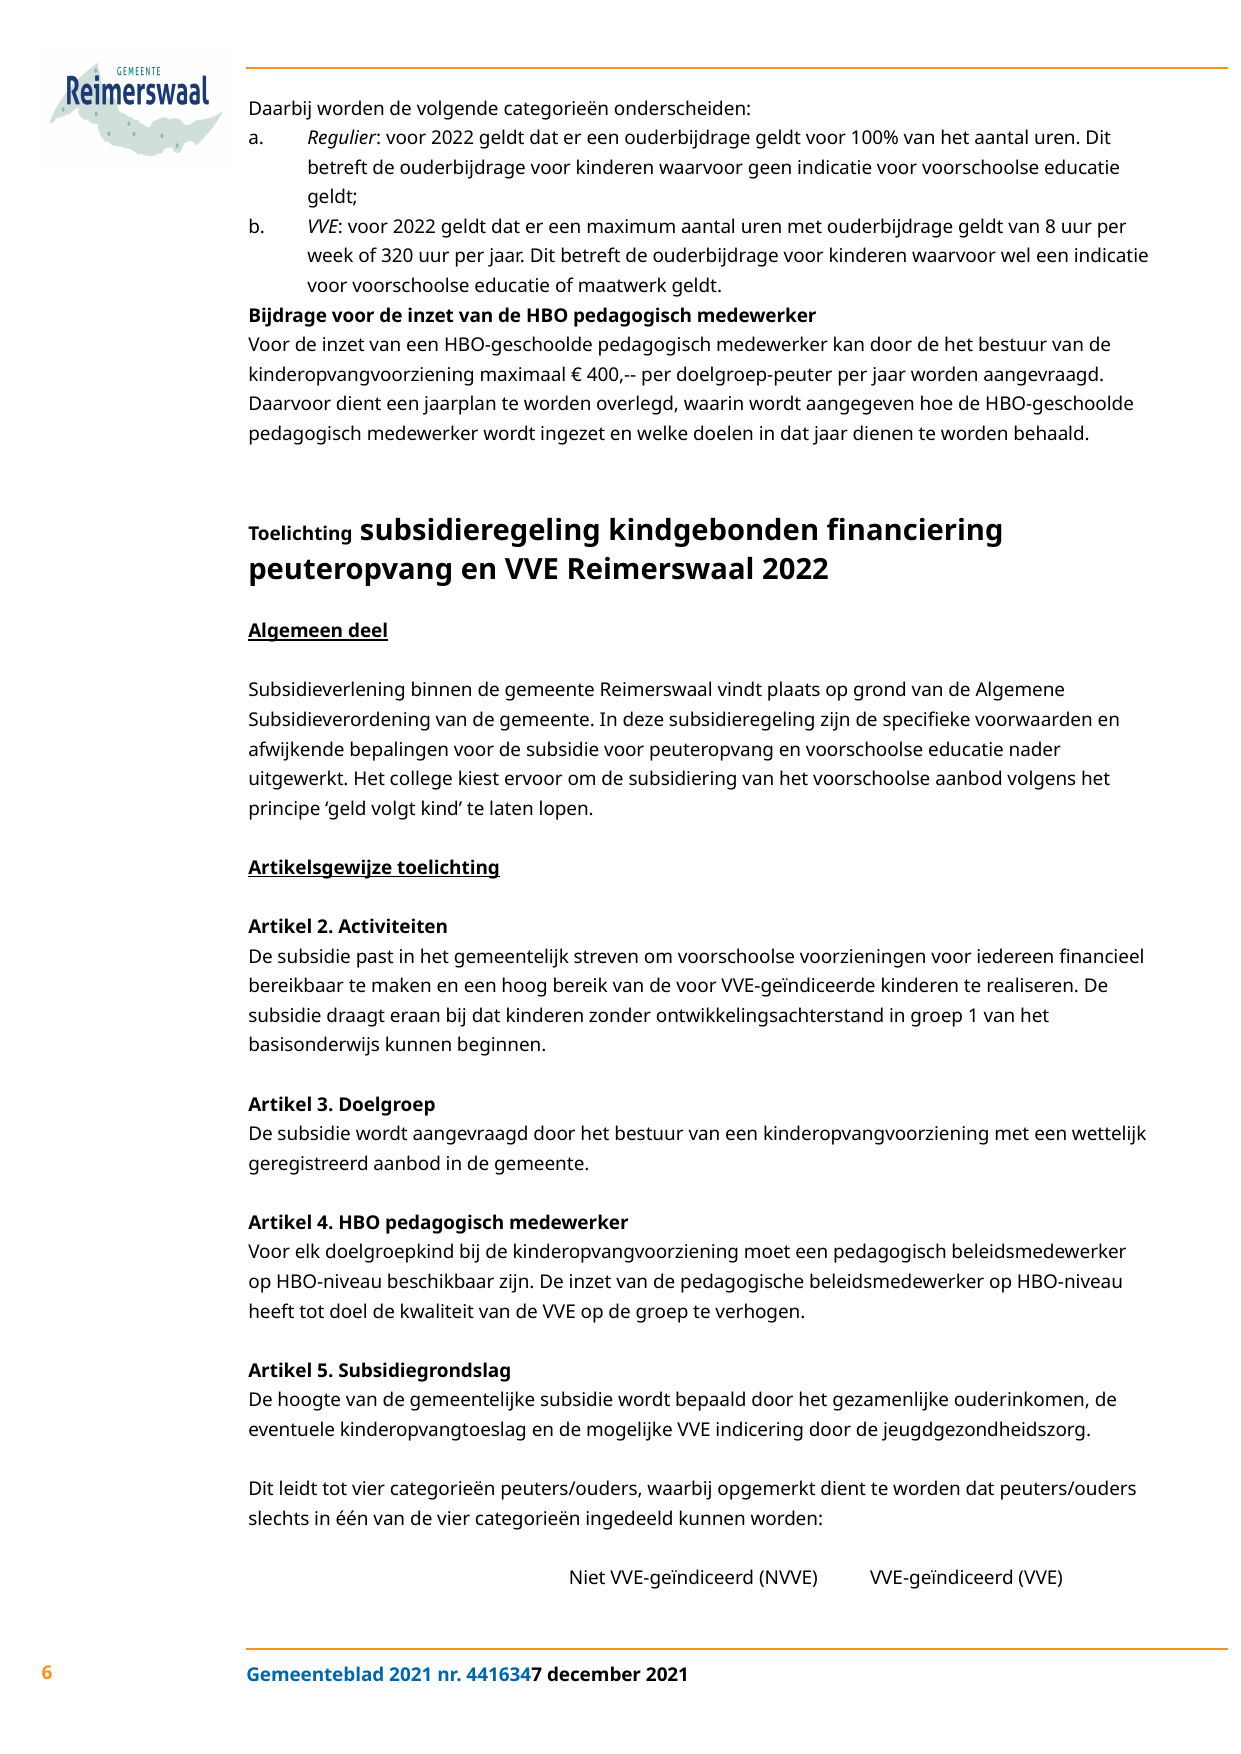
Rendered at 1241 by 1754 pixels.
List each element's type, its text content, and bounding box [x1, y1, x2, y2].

text Artikel 4. HBO pedagogisch medewerker [248, 1209, 1152, 1235]
text Daarbij worden de volgende categorieën onderscheiden: [248, 95, 1152, 121]
list Regulier: voor 2022 geldt dat er een ouderbijdrage geldt voor 100% van het aantal uren. Dit betreft de ouderbijdrage voor kinderen waarvoor geen indicatie voor voorschoolse educatie geldt; [248, 124, 1152, 209]
text Voor de inzet van een HBO-geschoolde pedagogisch medewerker kan door de het bestuur van de kinderopvangvoorziening maximaal € 400,-- per doelgroep-peuter per jaar worden aangevraagd. Daarvoor dient een jaarplan te worden overlegd, waarin wordt aangegeven hoe de HBO-geschoolde pedagogisch medewerker wordt ingezet en welke doelen in dat jaar dienen te worden behaald. [248, 331, 1152, 446]
text Bijdrage voor de inzet van de HBO pedagogisch medewerker [248, 302, 1152, 328]
text Artikel 5. Subsidiegrondslag [248, 1357, 1152, 1383]
table_header [248, 1564, 569, 1590]
picture [41, 47, 231, 172]
text Subsidieverlening binnen de gemeente Reimerswaal vindt plaats op grond van de Algemene Subsidieverordening van de gemeente. In deze subsidieregeling zijn de specifieke voorwaarden en afwijkende bepalingen voor de subsidie voor peuteropvang en voorschoolse educatie nader uitgewerkt. Het college kiest ervoor om de subsidiering van het voorschoolse aanbod volgens het principe ‘geld volgt kind’ te laten lopen. [248, 677, 1152, 821]
text Artikel 3. Doelgroep [248, 1091, 1152, 1117]
text Dit leidt tot vier categorieën peuters/ouders, waarbij opgemerkt dient te worden dat peuters/ouders slechts in één van de vier categorieën ingedeeld kunnen worden: [248, 1475, 1152, 1531]
text Artikelsgewijze toelichting [248, 854, 1152, 880]
list VVE: voor 2022 geldt dat er een maximum aantal uren met ouderbijdrage geldt van 8 uur per week of 320 uur per jaar. Dit betreft de ouderbijdrage voor kinderen waarvoor wel een indicatie voor voorschoolse educatie of maatwerk geldt. [248, 213, 1152, 298]
text De hoogte van de gemeentelijke subsidie wordt bepaald door het gezamenlijke ouderinkomen, de eventuele kinderopvangtoeslag en de mogelijke VVE indicering door de jeugdgezondheidszorg. [248, 1387, 1152, 1442]
table_header Niet VVE-geïndiceerd (NVVE) [569, 1564, 870, 1590]
text De subsidie past in het gemeentelijk streven om voorschoolse voorzieningen voor iedereen financieel bereikbaar te maken en een hoog bereik van de voor VVE-geïndiceerde kinderen te realiseren. De subsidie draagt eraan bij dat kinderen zonder ontwikkelingsachterstand in groep 1 van het basisonderwijs kunnen beginnen. [248, 943, 1152, 1057]
text De subsidie wordt aangevraagd door het bestuur van een kinderopvangvoorziening met een wettelijk geregistreerd aanbod in de gemeente. [248, 1120, 1152, 1176]
table_header VVE-geïndiceerd (VVE) [870, 1564, 1152, 1590]
text Artikel 2. Activiteiten [248, 913, 1152, 939]
text Algemeen deel [248, 617, 1152, 643]
text Toelichting subsidieregeling kindgebonden financiering peuteropvang en VVE Reimerswaal 2022 [248, 509, 1152, 588]
text Voor elk doelgroepkind bij de kinderopvangvoorziening moet een pedagogisch beleidsmedewerker op HBO-niveau beschikbaar zijn. De inzet van de pedagogische beleidsmedewerker op HBO-niveau heeft tot doel de kwaliteit van de VVE op de groep te verhogen. [248, 1239, 1152, 1324]
